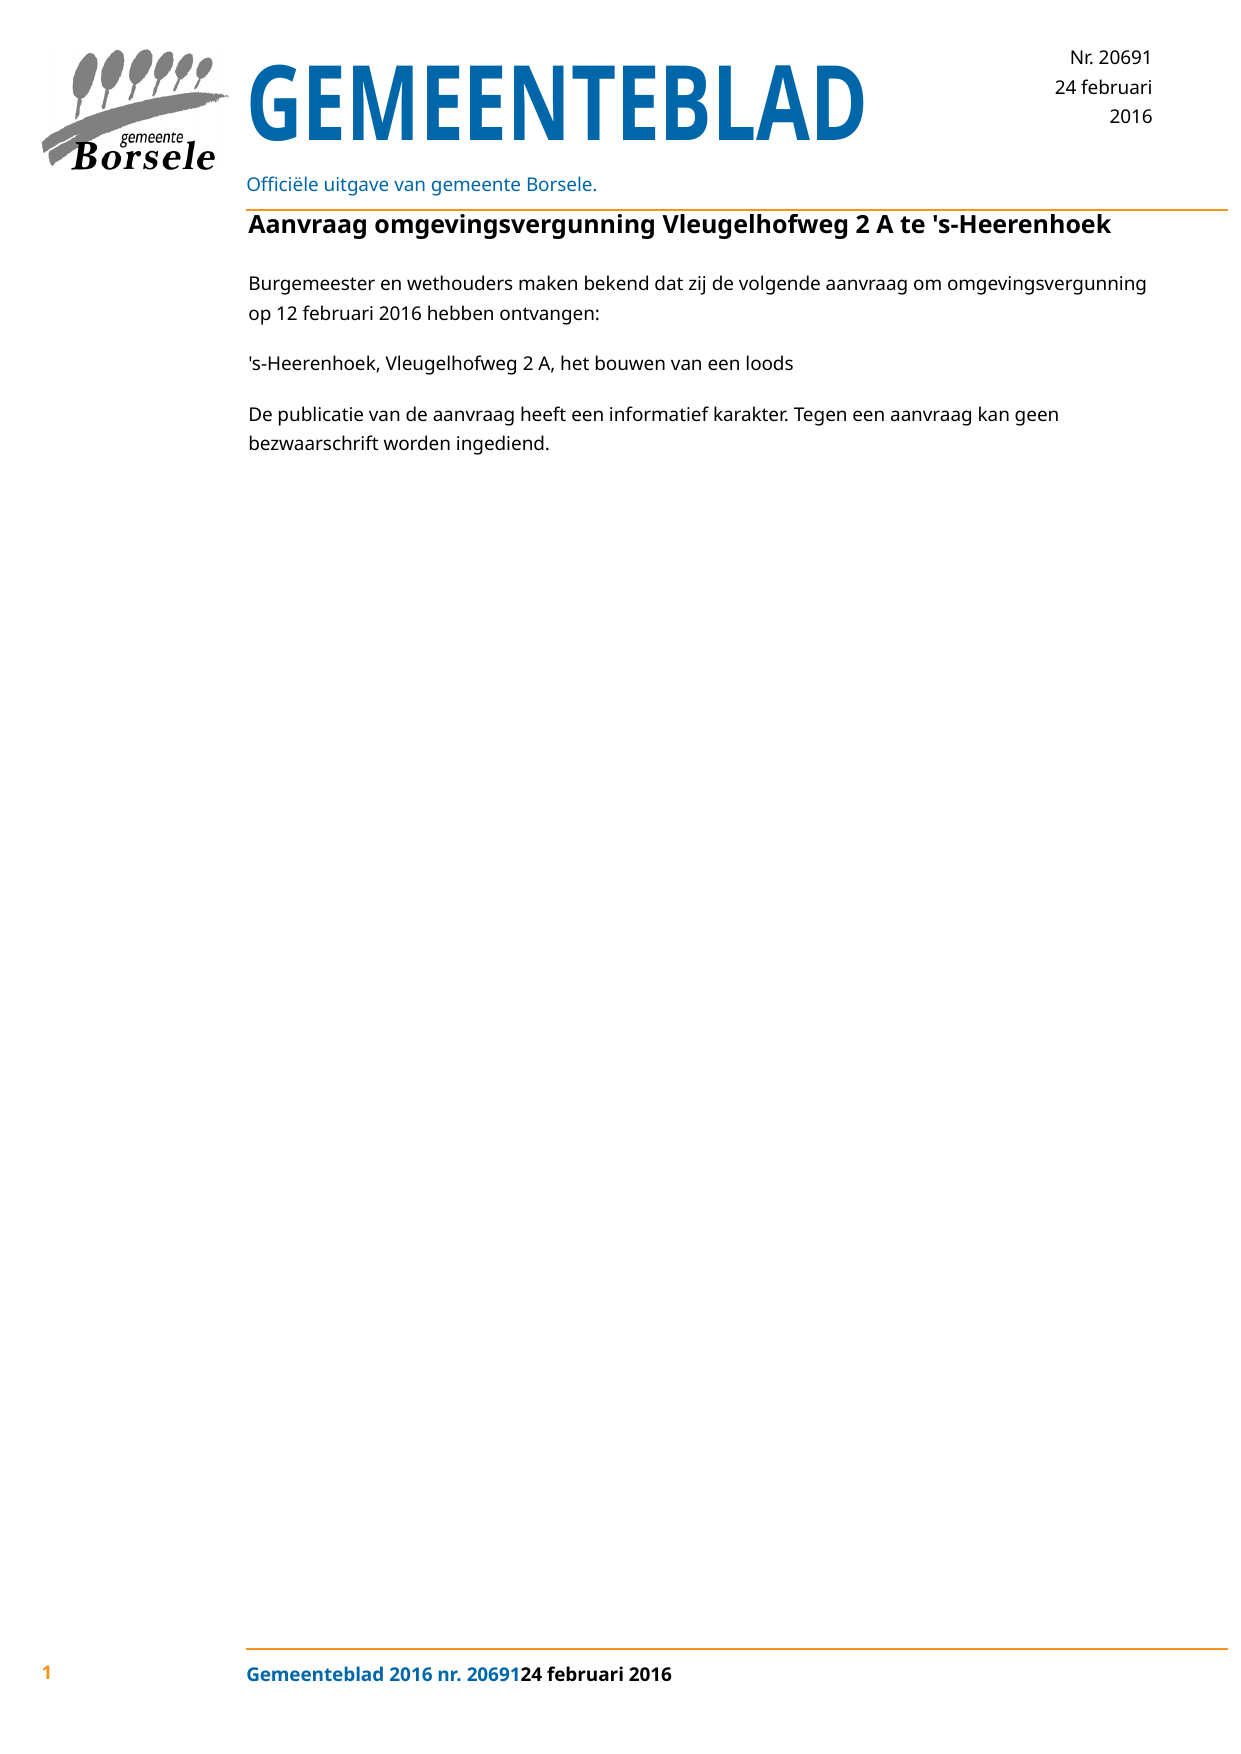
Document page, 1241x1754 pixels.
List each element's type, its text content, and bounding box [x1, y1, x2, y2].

text Burgemeester en wethouders maken bekend dat zij de volgende aanvraag om omgevingsvergunning op 12 februari 2016 hebben ontvangen: [248, 270, 1152, 326]
picture [41, 47, 231, 172]
text Aanvraag omgevingsvergunning Vleugelhofweg 2 A te 's-Heerenhoek [248, 211, 1152, 241]
text 's-Heerenhoek, Vleugelhofweg 2 A, het bouwen van een loods [248, 350, 1152, 376]
text De publicatie van de aanvraag heeft een informatief karakter. Tegen een aanvraag kan geen bezwaarschrift worden ingediend. [248, 401, 1152, 456]
